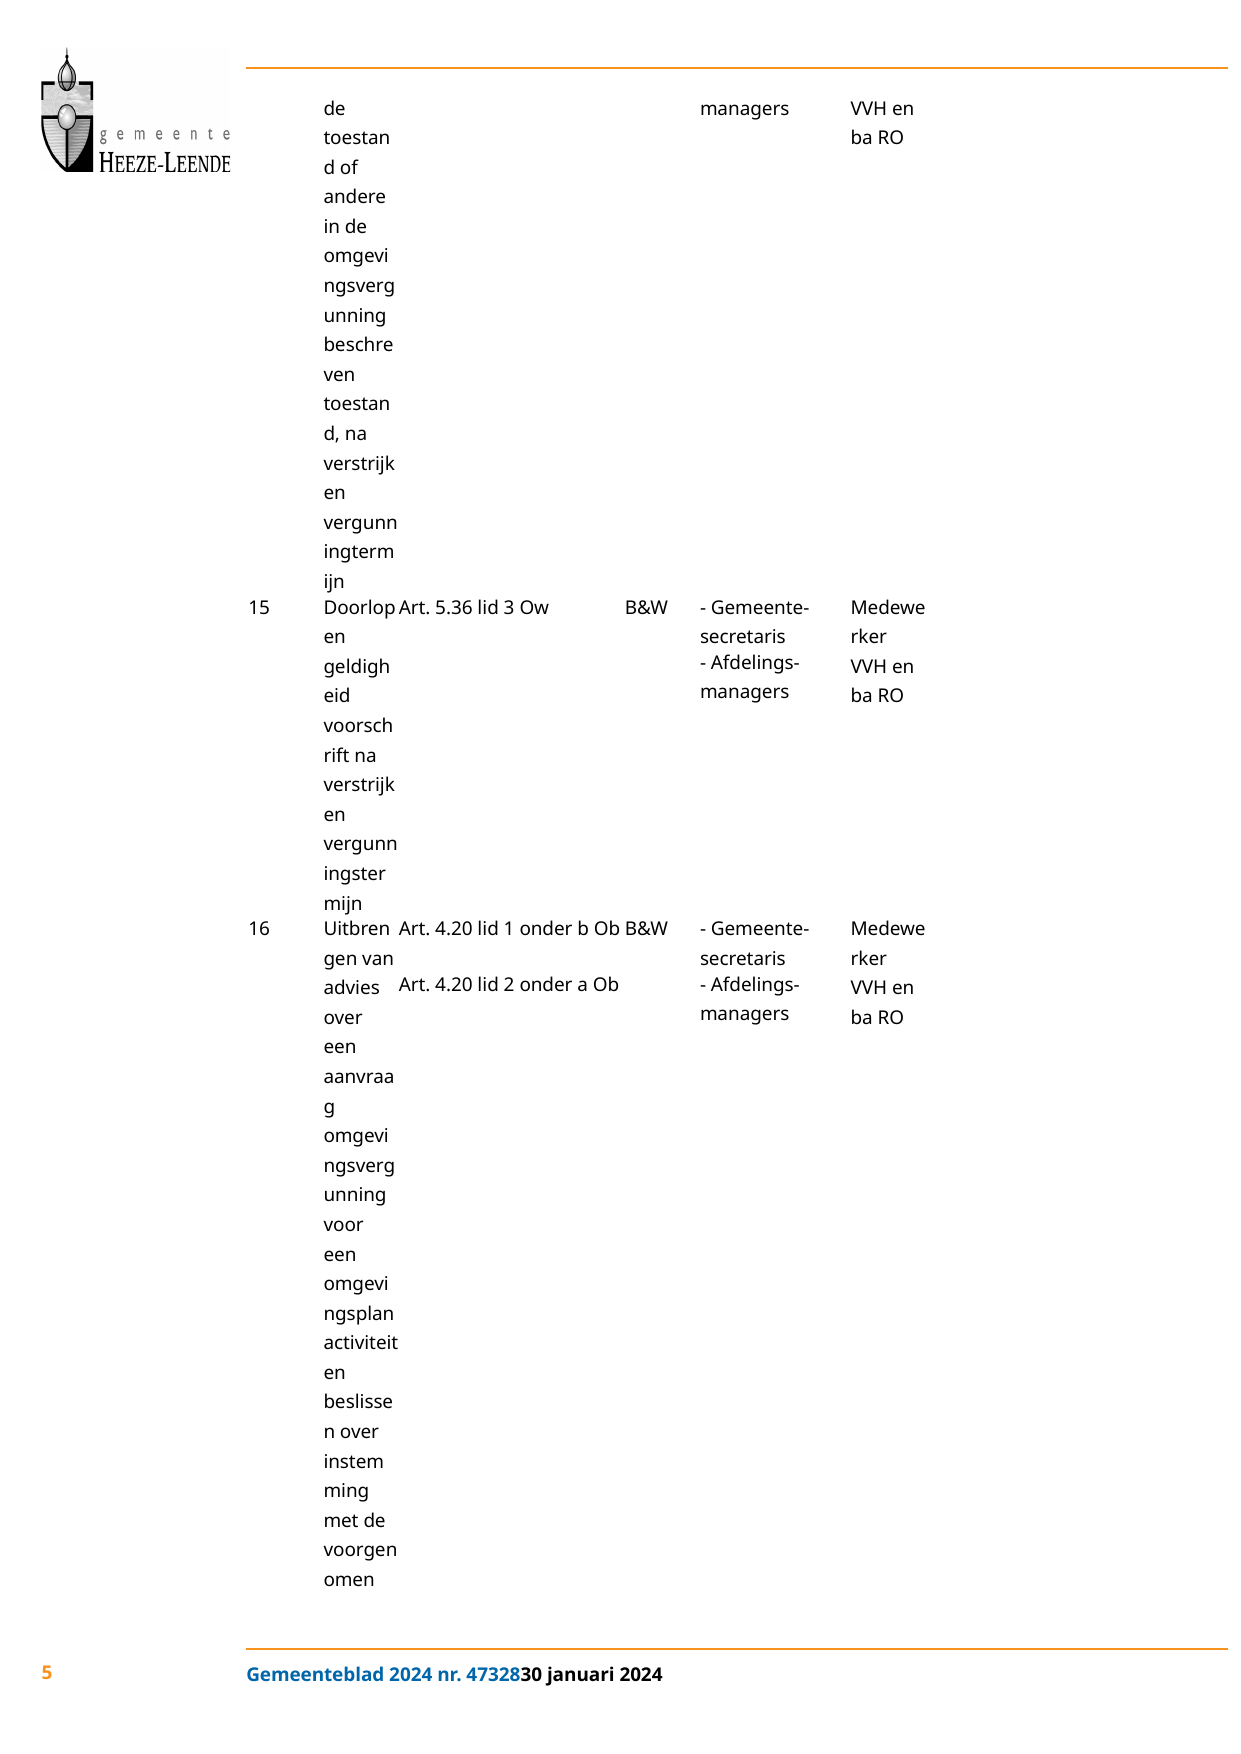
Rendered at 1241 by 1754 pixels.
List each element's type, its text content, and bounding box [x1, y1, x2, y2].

table_cell de toestand of andere in de omgevingsvergunning beschreven toestand, na verstrijken vergunningtermijn [323, 95, 398, 594]
table_cell Uitbrengen van advies over een aanvraag omgevingsvergunning voor een omgevingsplanactiviteit en beslissen over instemming met de voorgenomen [323, 915, 398, 1592]
table_cell 16 [248, 915, 323, 1592]
table_cell Art. 4.20 lid 1 onder b Ob [399, 915, 624, 971]
table_cell - Gemeente-secretaris [700, 915, 850, 971]
table_cell - Afdelings-managers [700, 649, 850, 915]
table_cell B&W [625, 594, 700, 915]
table_cell [625, 95, 700, 594]
table_cell [926, 95, 1076, 594]
picture [41, 47, 231, 172]
table_cell - Afdelings-managers [700, 971, 850, 1592]
table_cell [399, 95, 624, 594]
table_cell - Gemeente-secretaris [700, 594, 850, 649]
table_cell Art. 4.20 lid 2 onder a Ob [399, 971, 624, 1592]
table_cell [926, 594, 1076, 915]
table_cell Medewerker VVH en ba RO [850, 915, 926, 1592]
table_cell Art. 5.36 lid 3 Ow [399, 594, 624, 915]
table_cell [248, 95, 323, 594]
table_cell [926, 915, 1076, 1592]
table_cell Doorlopen geldigheid voorschrift na verstrijken vergunningstermijn [323, 594, 398, 915]
table_cell Medewerker VVH en ba RO [850, 594, 926, 915]
table_cell managers [700, 95, 850, 594]
table_cell 15 [248, 594, 323, 915]
table_cell VVH en ba RO [850, 95, 926, 594]
table_cell B&W [625, 915, 700, 1592]
